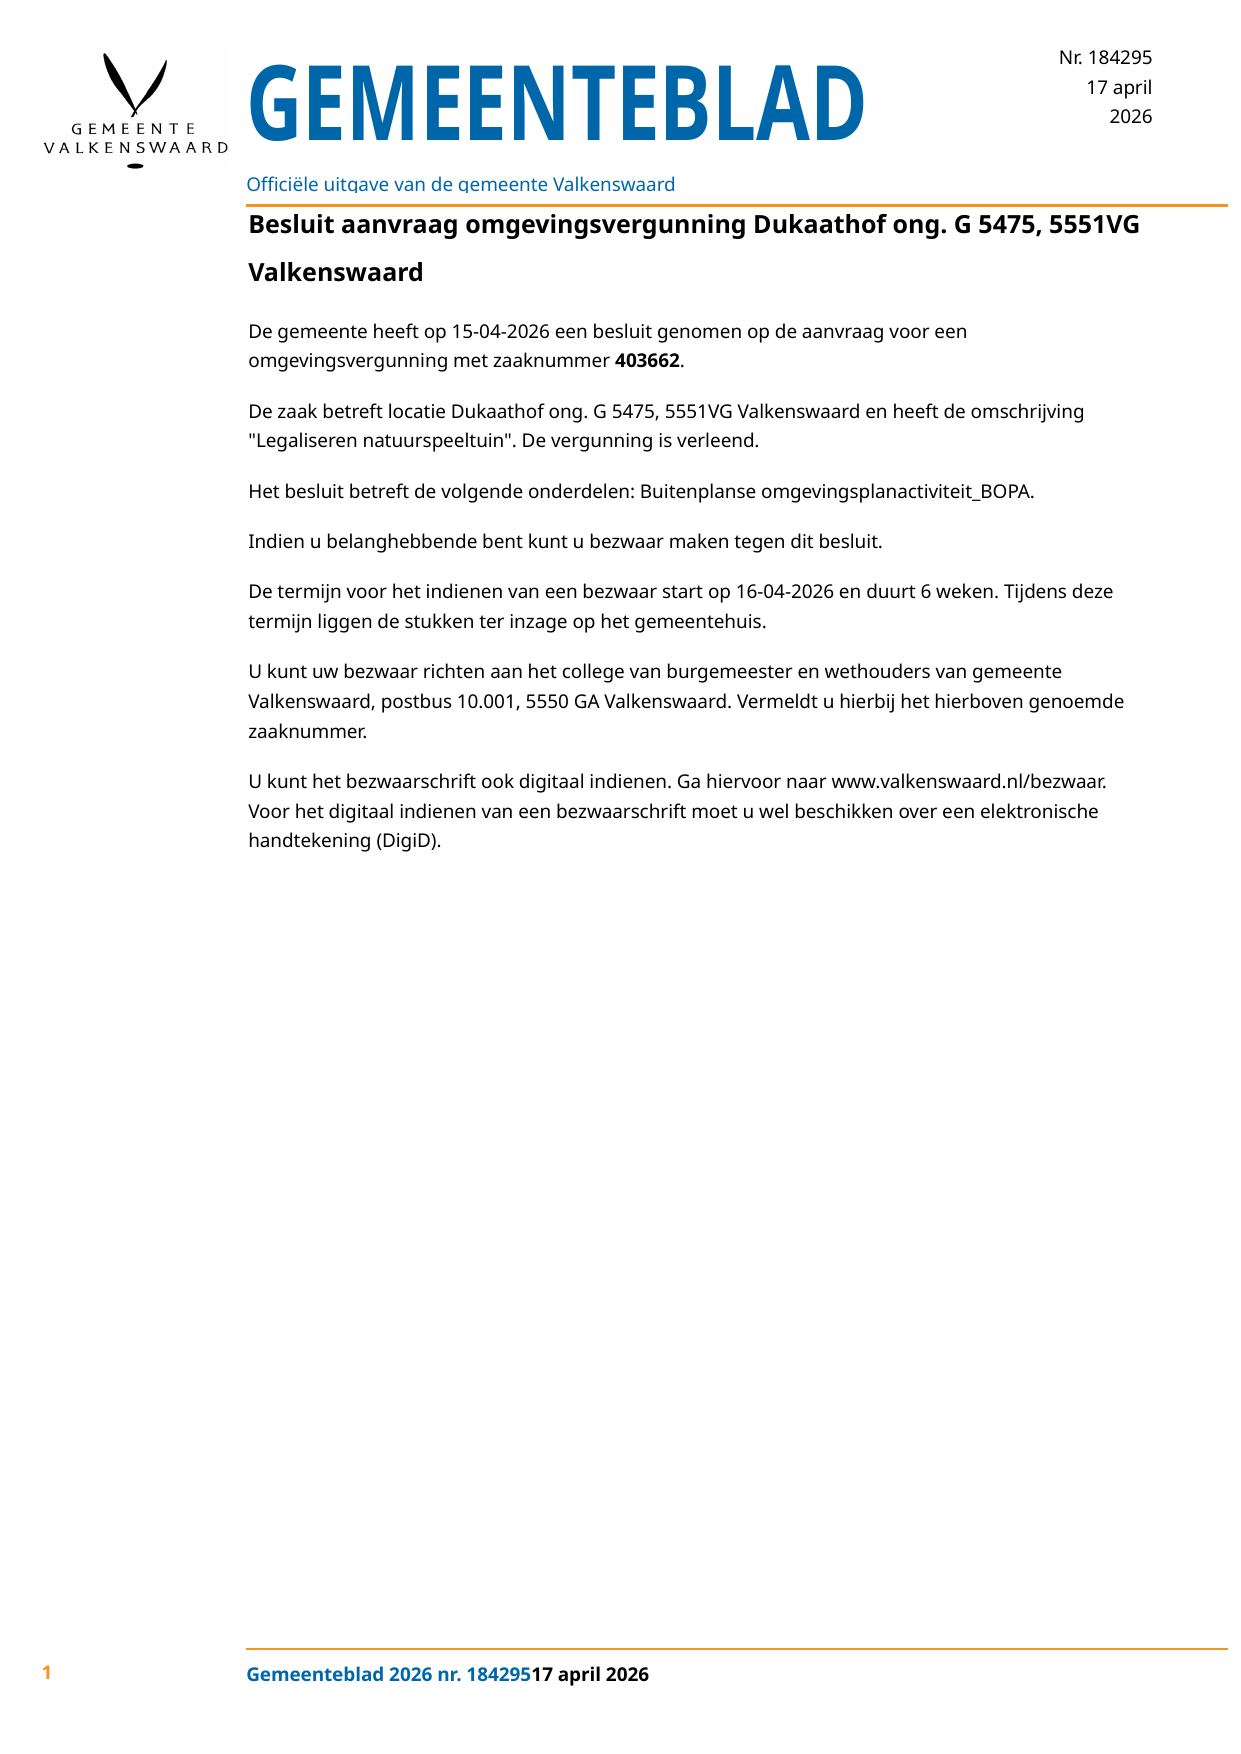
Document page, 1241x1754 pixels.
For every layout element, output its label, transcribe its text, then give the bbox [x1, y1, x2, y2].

text De termijn voor het indienen van een bezwaar start op 16-04-2026 en duurt 6 weken. Tijdens deze termijn liggen de stukken ter inzage op het gemeentehuis. [248, 579, 1152, 634]
text De zaak betreft locatie Dukaathof ong. G 5475, 5551VG Valkenswaard en heeft de omschrijving "Legaliseren natuurspeeltuin". De vergunning is verleend. [248, 398, 1152, 453]
text Het besluit betreft de volgende onderdelen: Buitenplanse omgevingsplanactiviteit_BOPA. [248, 478, 1152, 504]
text U kunt uw bezwaar richten aan het college van burgemeester en wethouders van gemeente Valkenswaard, postbus 10.001, 5550 GA Valkenswaard. Vermeldt u hierbij het hierboven genoemde zaaknummer. [248, 659, 1152, 744]
text U kunt het bezwaarschrift ook digitaal indienen. Ga hiervoor naar www.valkenswaard.nl/bezwaar. Voor het digitaal indienen van een bezwaarschrift moet u wel beschikken over een elektronische handtekening (DigiD). [248, 768, 1152, 853]
text Indien u belanghebbende bent kunt u bezwaar maken tegen dit besluit. [248, 528, 1152, 554]
picture [41, 47, 231, 172]
text De gemeente heeft op 15-04-2026 een besluit genomen op de aanvraag voor een omgevingsvergunning met zaaknummer 403662. [248, 318, 1152, 373]
text Besluit aanvraag omgevingsvergunning Dukaathof ong. G 5475, 5551VG Valkenswaard [248, 207, 1152, 288]
